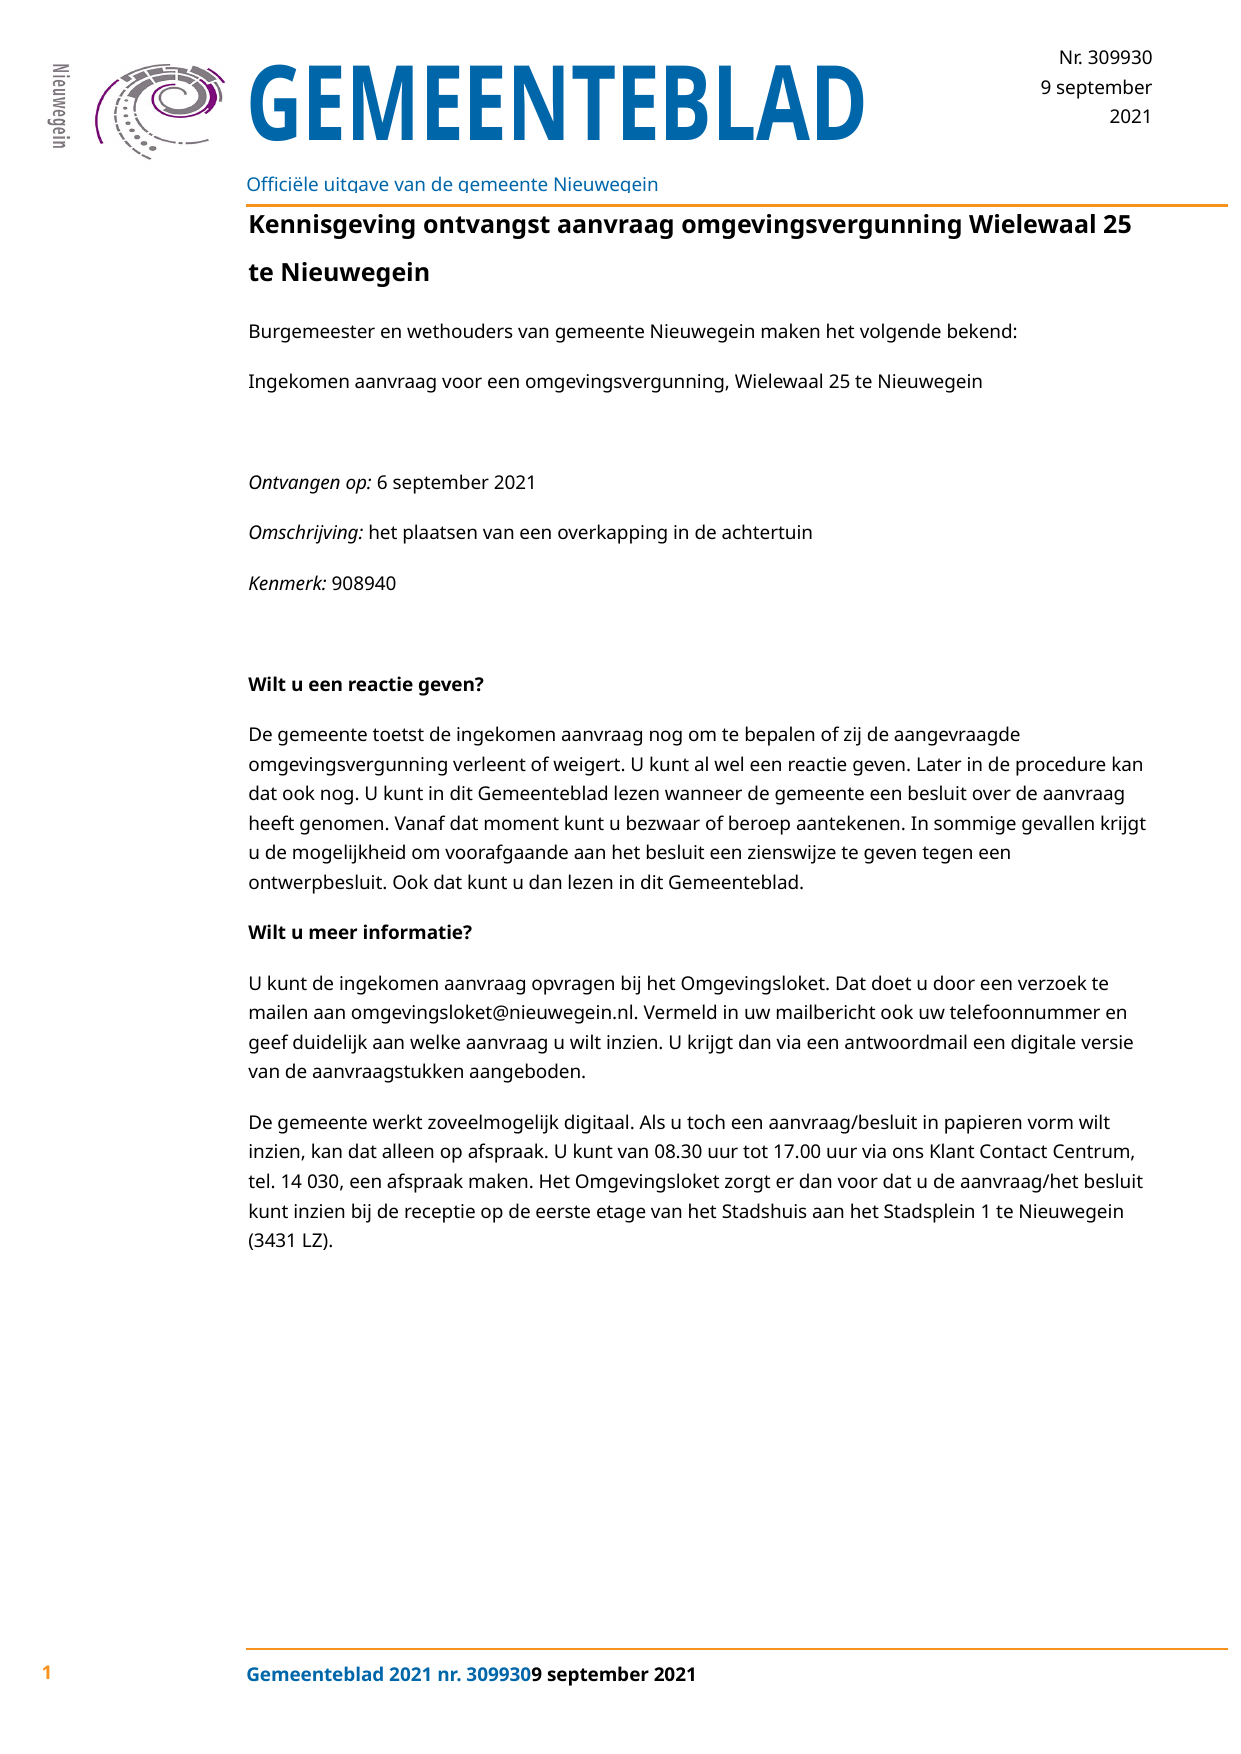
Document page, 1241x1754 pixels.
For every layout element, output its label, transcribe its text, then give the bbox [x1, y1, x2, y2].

text De gemeente toetst de ingekomen aanvraag nog om te bepalen of zij de aangevraagde omgevingsvergunning verleent of weigert. U kunt al wel een reactie geven. Later in de procedure kan dat ook nog. U kunt in dit Gemeenteblad lezen wanneer de gemeente een besluit over de aanvraag heeft genomen. Vanaf dat moment kunt u bezwaar of beroep aantekenen. In sommige gevallen krijgt u de mogelijkheid om voorafgaande aan het besluit een zienswijze te geven tegen een ontwerpbesluit. Ook dat kunt u dan lezen in dit Gemeenteblad. [248, 721, 1152, 895]
text De gemeente werkt zoveelmogelijk digitaal. Als u toch een aanvraag/besluit in papieren vorm wilt inzien, kan dat alleen op afspraak. U kunt van 08.30 uur tot 17.00 uur via ons Klant Contact Centrum, tel. 14 030, een afspraak maken. Het Omgevingsloket zorgt er dan voor dat u de aanvraag/het besluit kunt inzien bij de receptie op de eerste etage van het Stadshuis aan het Stadsplein 1 te Nieuwegein (3431 LZ). [248, 1109, 1152, 1253]
text Ontvangen op: 6 september 2021 [248, 469, 1152, 495]
text Ingekomen aanvraag voor een omgevingsvergunning, Wielewaal 25 te Nieuwegein [248, 368, 1152, 394]
text Burgemeester en wethouders van gemeente Nieuwegein maken het volgende bekend: [248, 318, 1152, 344]
text Wilt u een reactie geven? [248, 671, 1152, 697]
picture [41, 47, 231, 172]
text Wilt u meer informatie? [248, 919, 1152, 945]
text Kenmerk: 908940 [248, 570, 1152, 596]
text U kunt de ingekomen aanvraag opvragen bij het Omgevingsloket. Dat doet u door een verzoek te mailen aan omgevingsloket@nieuwegein.nl. Vermeld in uw mailbericht ook uw telefoonnummer en geef duidelijk aan welke aanvraag u wilt inzien. U krijgt dan via een antwoordmail een digitale versie van de aanvraagstukken aangeboden. [248, 970, 1152, 1084]
text Omschrijving: het plaatsen van een overkapping in de achtertuin [248, 519, 1152, 545]
text Kennisgeving ontvangst aanvraag omgevingsvergunning Wielewaal 25 te Nieuwegein [248, 207, 1152, 288]
